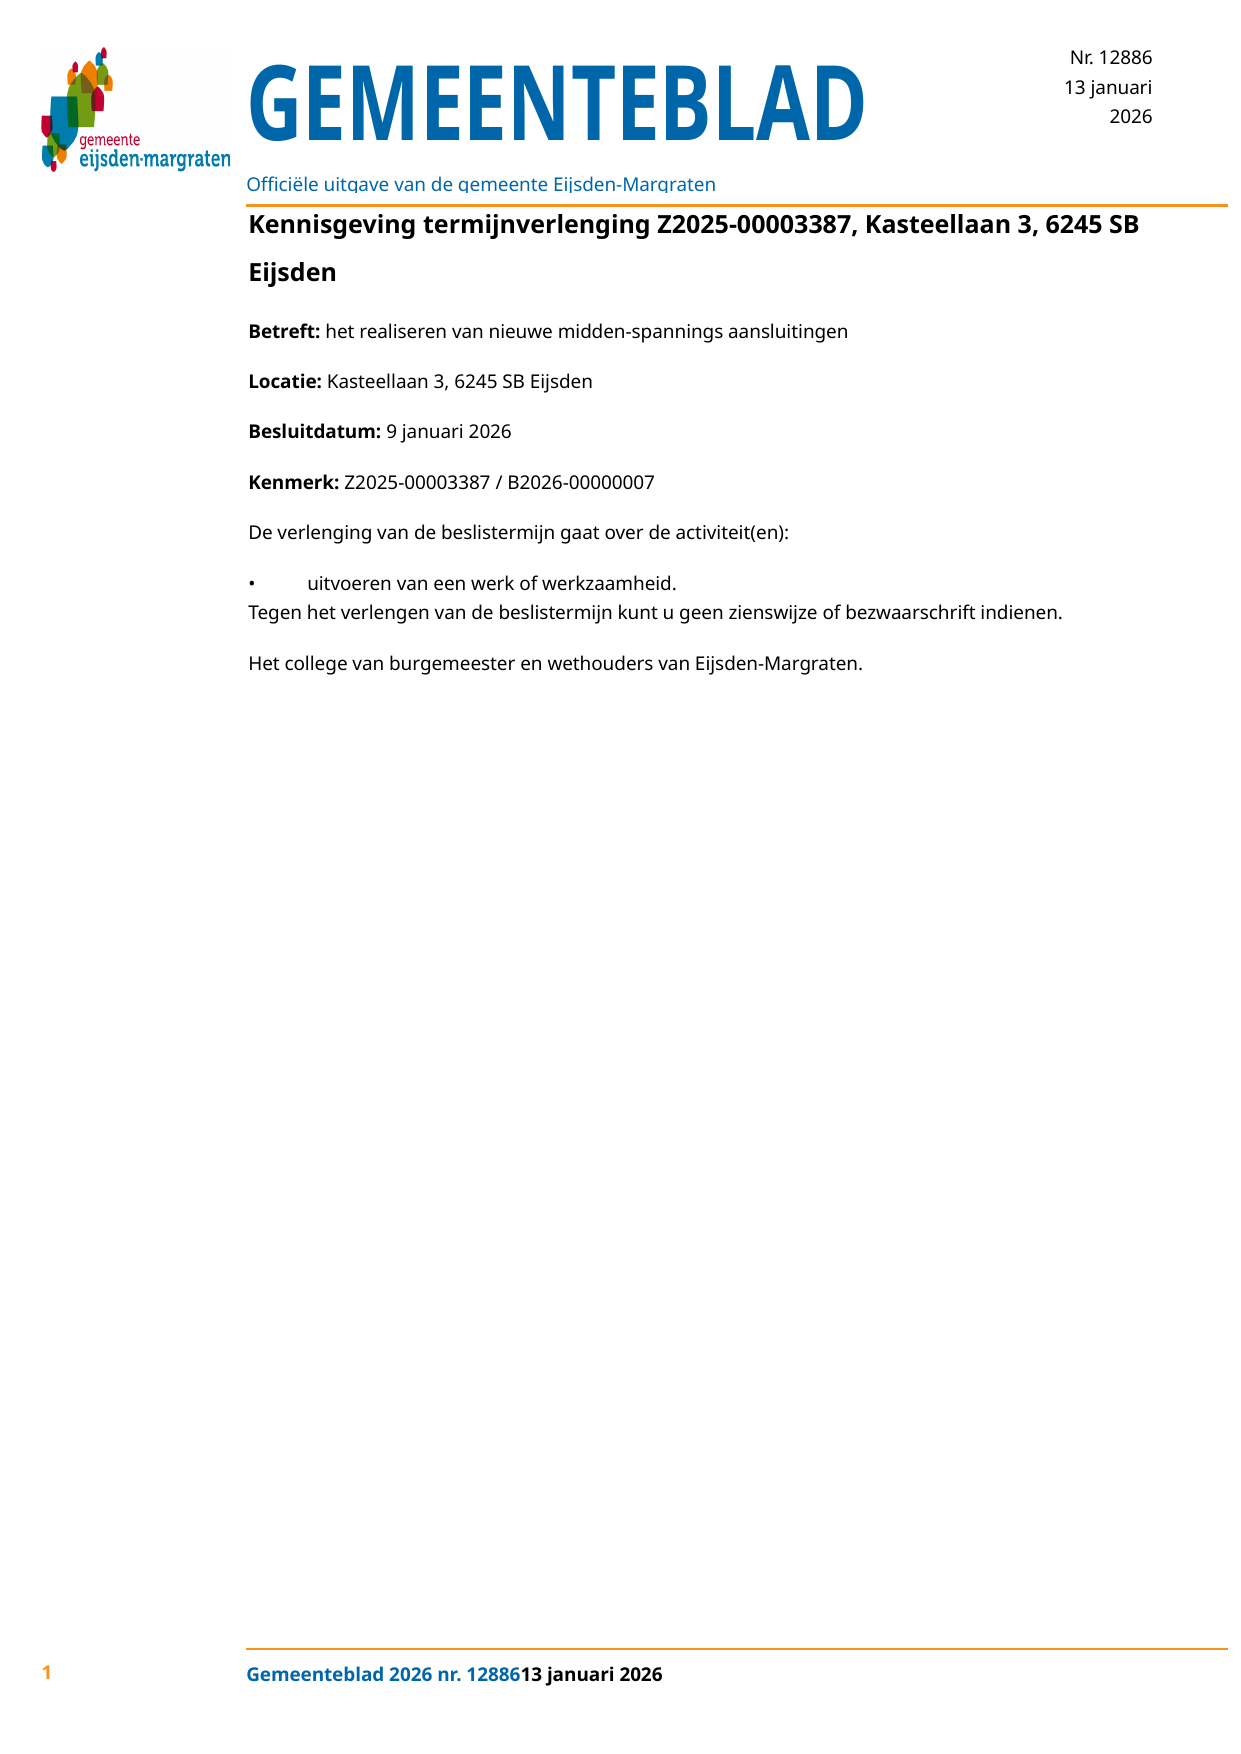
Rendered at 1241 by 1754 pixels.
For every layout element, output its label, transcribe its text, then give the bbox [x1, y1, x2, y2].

text Locatie: Kasteellaan 3, 6245 SB Eijsden [248, 368, 1152, 394]
text De verlenging van de beslistermijn gaat over de activiteit(en): [248, 519, 1152, 545]
picture [41, 47, 231, 172]
text Betreft: het realiseren van nieuwe midden-spannings aansluitingen [248, 318, 1152, 344]
text Kenmerk: Z2025-00003387 / B2026-00000007 [248, 469, 1152, 495]
text Kennisgeving termijnverlenging Z2025-00003387, Kasteellaan 3, 6245 SB Eijsden [248, 207, 1152, 288]
text Het college van burgemeester en wethouders van Eijsden-Margraten. [248, 650, 1152, 676]
text Besluitdatum: 9 januari 2026 [248, 419, 1152, 444]
list uitvoeren van een werk of werkzaamheid. [248, 570, 1152, 596]
text Tegen het verlengen van de beslistermijn kunt u geen zienswijze of bezwaarschrift indienen. [248, 599, 1152, 625]
